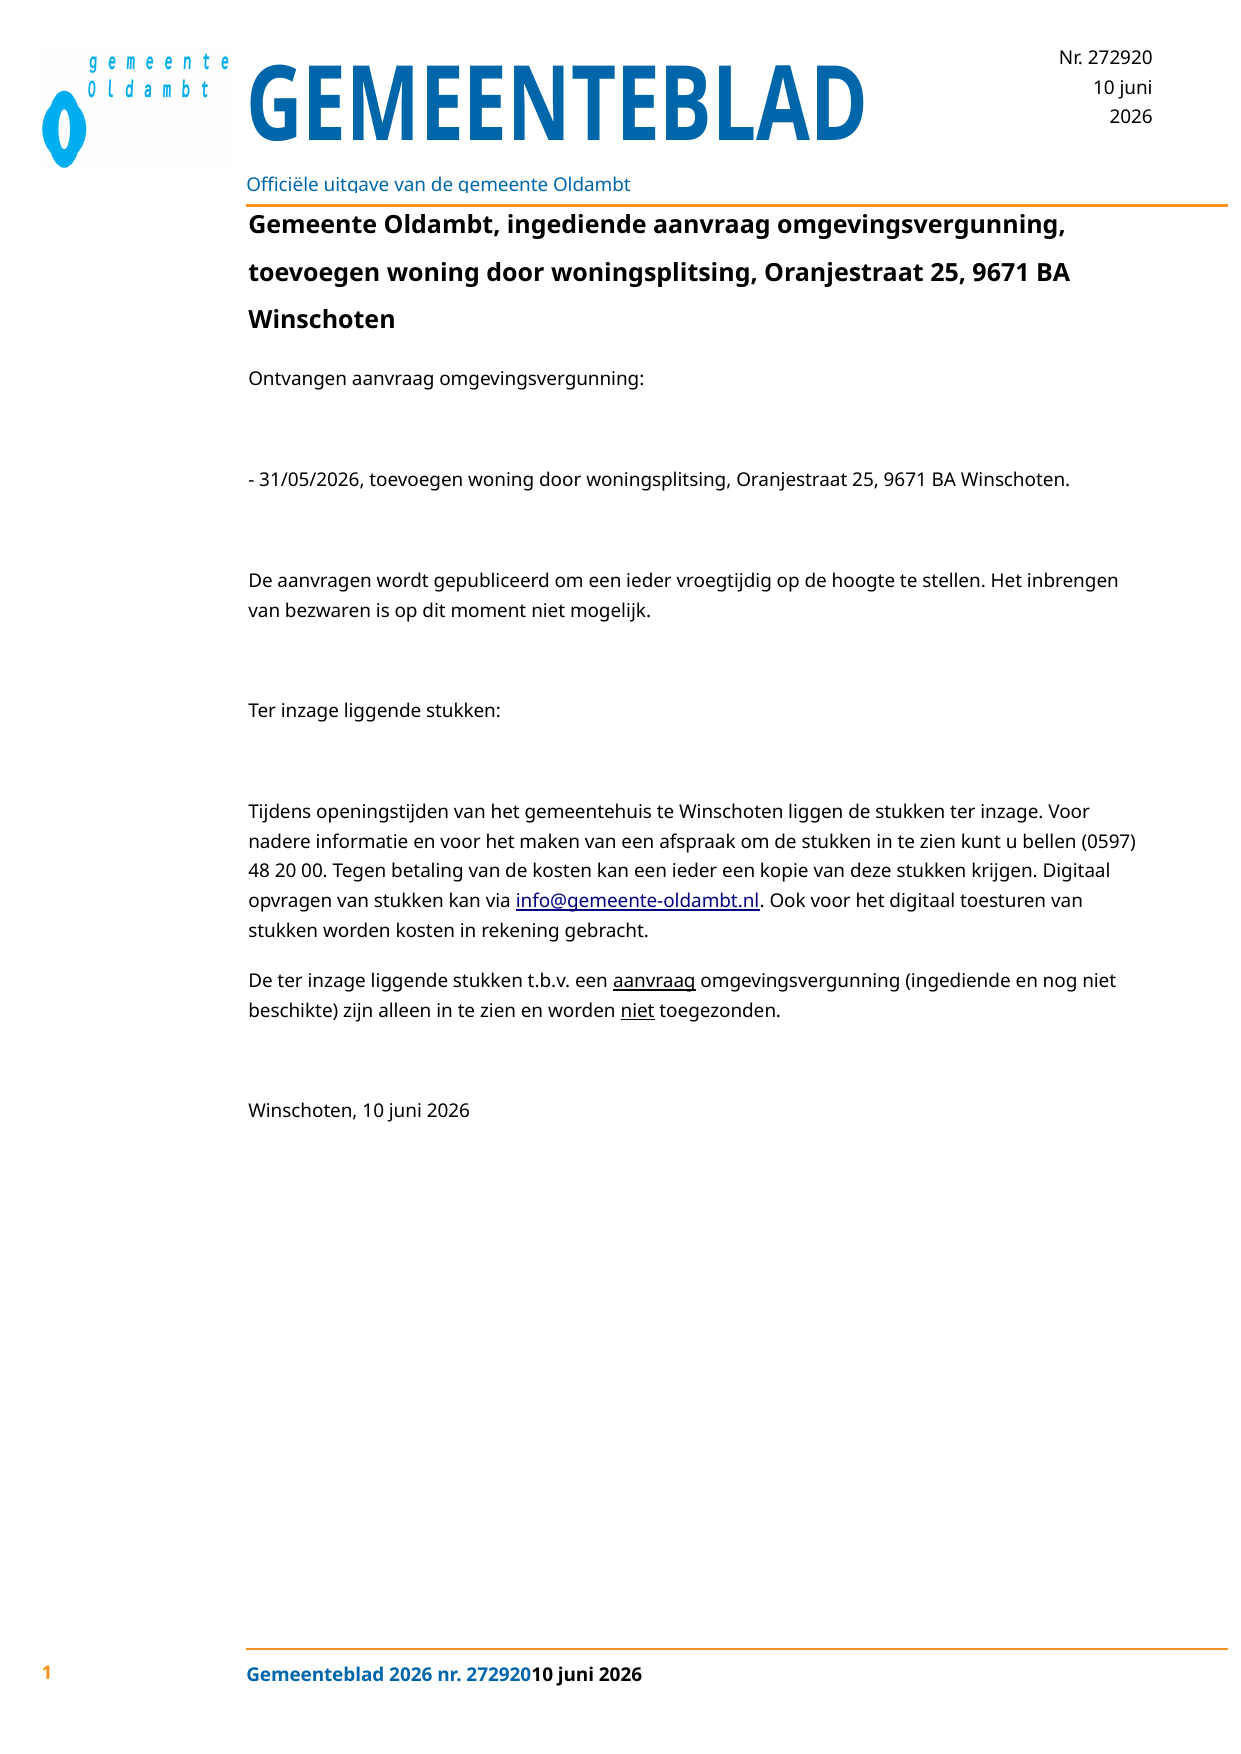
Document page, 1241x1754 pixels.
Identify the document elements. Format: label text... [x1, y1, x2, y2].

picture [41, 47, 231, 172]
text De ter inzage liggende stukken t.b.v. een aanvraag omgevingsvergunning (ingediende en nog niet beschikte) zijn alleen in te zien en worden niet toegezonden. [248, 967, 1152, 1022]
text Gemeente Oldambt, ingediende aanvraag omgevingsvergunning, toevoegen woning door woningsplitsing, Oranjestraat 25, 9671 BA Winschoten [248, 207, 1152, 336]
text Ontvangen aanvraag omgevingsvergunning: [248, 366, 1152, 391]
text - 31/05/2026, toevoegen woning door woningsplitsing, Oranjestraat 25, 9671 BA Winschoten. [248, 466, 1152, 492]
text Tijdens openingstijden van het gemeentehuis te Winschoten liggen de stukken ter inzage. Voor nadere informatie en voor het maken van een afspraak om de stukken in te zien kunt u bellen (0597) 48 20 00. Tegen betaling van de kosten kan een ieder een kopie van deze stukken krijgen. Digitaal opvragen van stukken kan via info@gemeente-oldambt.nl. Ook voor het digitaal toesturen van stukken worden kosten in rekening gebracht. [248, 798, 1152, 942]
text Ter inzage liggende stukken: [248, 698, 1152, 723]
text De aanvragen wordt gepubliceerd om een ieder vroegtijdig op de hoogte te stellen. Het inbrengen van bezwaren is op dit moment niet mogelijk. [248, 567, 1152, 622]
text Winschoten, 10 juni 2026 [248, 1098, 1152, 1123]
